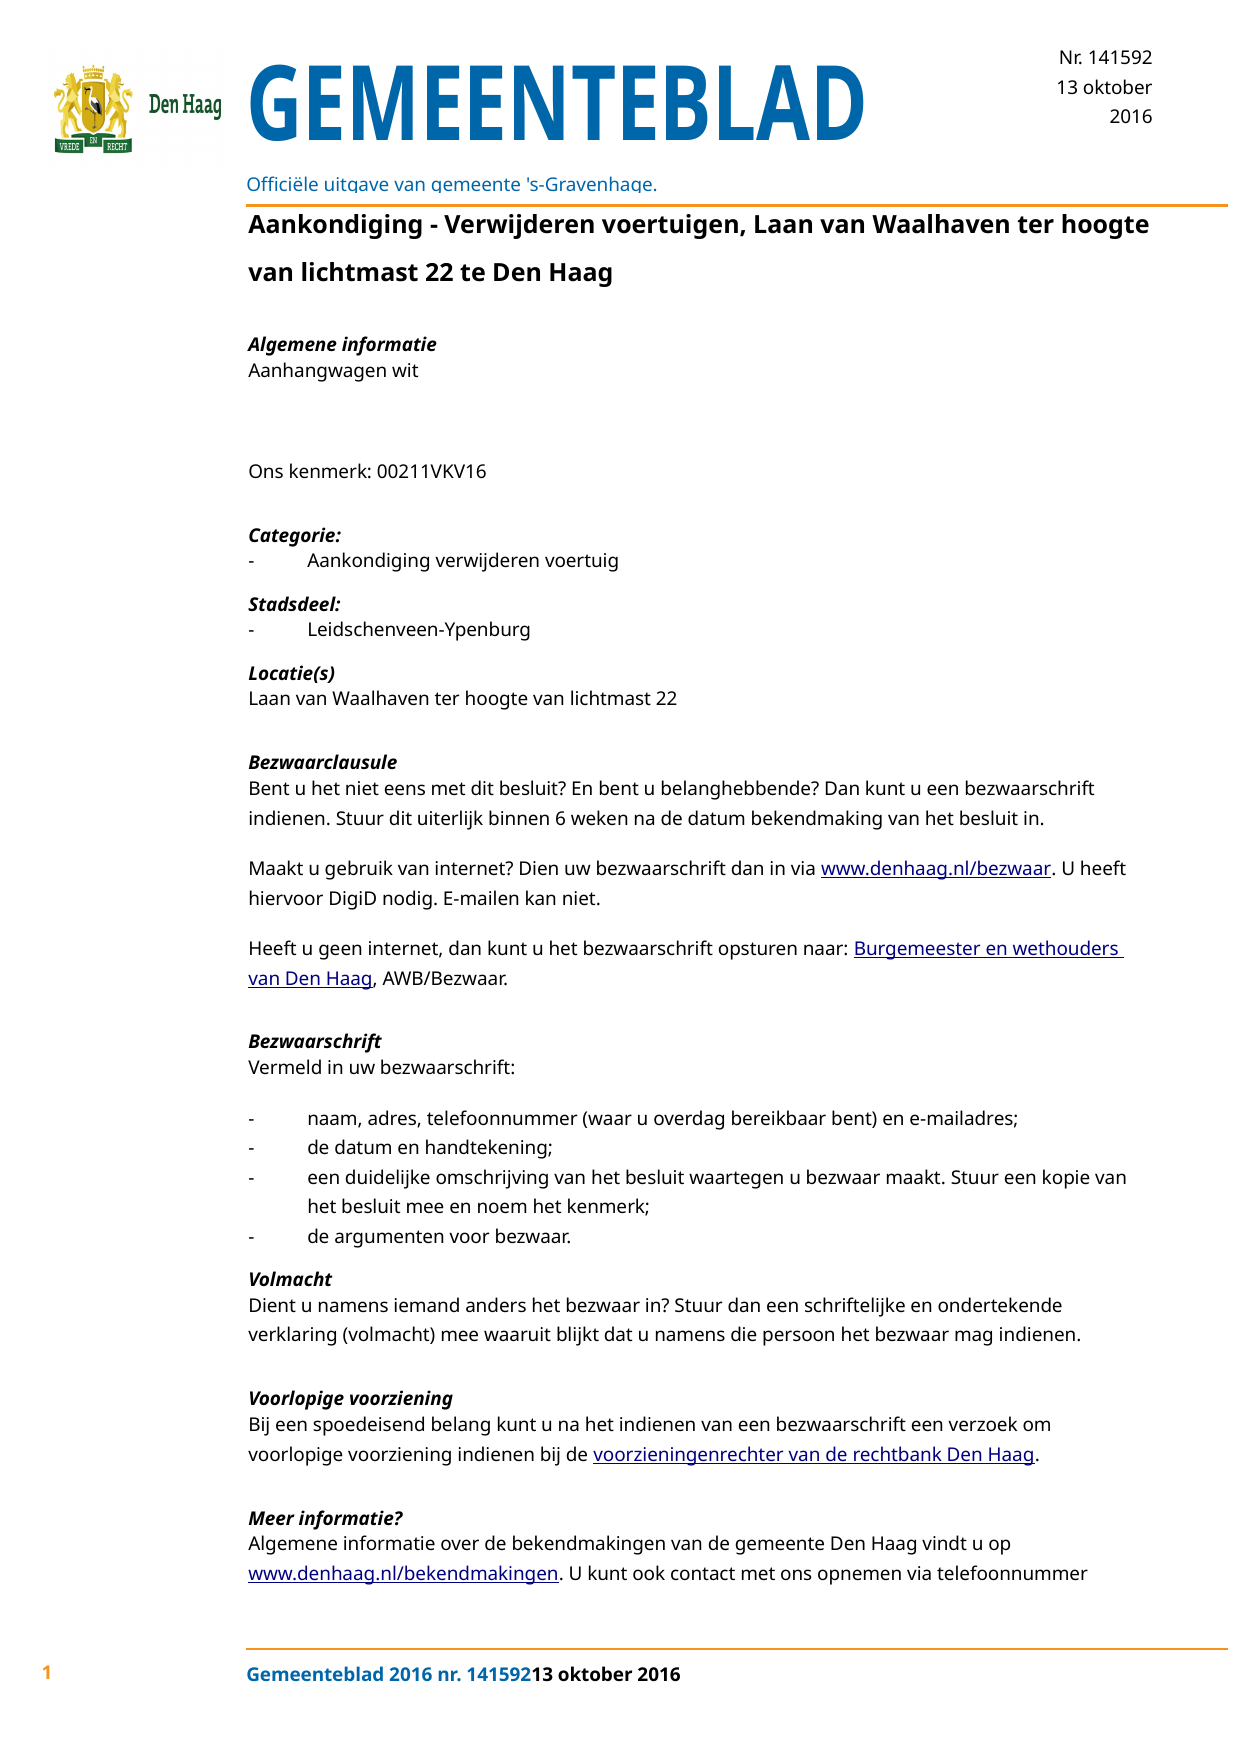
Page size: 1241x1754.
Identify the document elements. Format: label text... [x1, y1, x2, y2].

text Locatie(s) [248, 660, 1152, 685]
list Leidschenveen-Ypenburg [248, 617, 1152, 642]
list een duidelijke omschrijving van het besluit waartegen u bezwaar maakt. Stuur een kopie van het besluit mee en noem het kenmerk; [248, 1164, 1152, 1219]
text Aankondiging - Verwijderen voertuigen, Laan van Waalhaven ter hoogte van lichtmast 22 te Den Haag [248, 207, 1152, 288]
text Heeft u geen internet, dan kunt u het bezwaarschrift opsturen naar: Burgemeester en wethouders van Den Haag, AWB/Bezwaar. [248, 935, 1152, 990]
text Algemene informatie over de bekendmakingen van de gemeente Den Haag vindt u op www.denhaag.nl/bekendmakingen. U kunt ook contact met ons opnemen via telefoonnummer [248, 1531, 1152, 1586]
list de argumenten voor bezwaar. [248, 1223, 1152, 1249]
text Ons kenmerk: 00211VKV16 [248, 458, 1152, 484]
picture [41, 47, 231, 172]
text Aanhangwagen wit [248, 357, 1152, 383]
text Voorlopige voorziening [248, 1386, 1152, 1411]
list Aankondiging verwijderen voertuig [248, 548, 1152, 573]
text Dient u namens iemand anders het bezwaar in? Stuur dan een schriftelijke en ondertekende verklaring (volmacht) mee waaruit blijkt dat u namens die persoon het bezwaar mag indienen. [248, 1292, 1152, 1347]
text Volmacht [248, 1266, 1152, 1292]
list naam, adres, telefoonnummer (waar u overdag bereikbaar bent) en e-mailadres; [248, 1105, 1152, 1131]
text Meer informatie? [248, 1505, 1152, 1531]
text Maakt u gebruik van internet? Dien uw bezwaarschrift dan in via www.denhaag.nl/bezwaar. U heeft hiervoor DigiD nodig. E-mailen kan niet. [248, 855, 1152, 910]
text Categorie: [248, 522, 1152, 548]
text Bezwaarschrift [248, 1029, 1152, 1054]
text Laan van Waalhaven ter hoogte van lichtmast 22 [248, 685, 1152, 711]
text Bent u het niet eens met dit besluit? En bent u belanghebbende? Dan kunt u een bezwaarschrift indienen. Stuur dit uiterlijk binnen 6 weken na de datum bekendmaking van het besluit in. [248, 775, 1152, 830]
list de datum en handtekening; [248, 1134, 1152, 1160]
text Stadsdeel: [248, 591, 1152, 617]
text Bij een spoedeisend belang kunt u na het indienen van een bezwaarschrift een verzoek om voorlopige voorziening indienen bij de voorzieningenrechter van de rechtbank Den Haag. [248, 1411, 1152, 1467]
text Vermeld in uw bezwaarschrift: [248, 1054, 1152, 1080]
text Bezwaarclausule [248, 749, 1152, 775]
text Algemene informatie [248, 331, 1152, 357]
